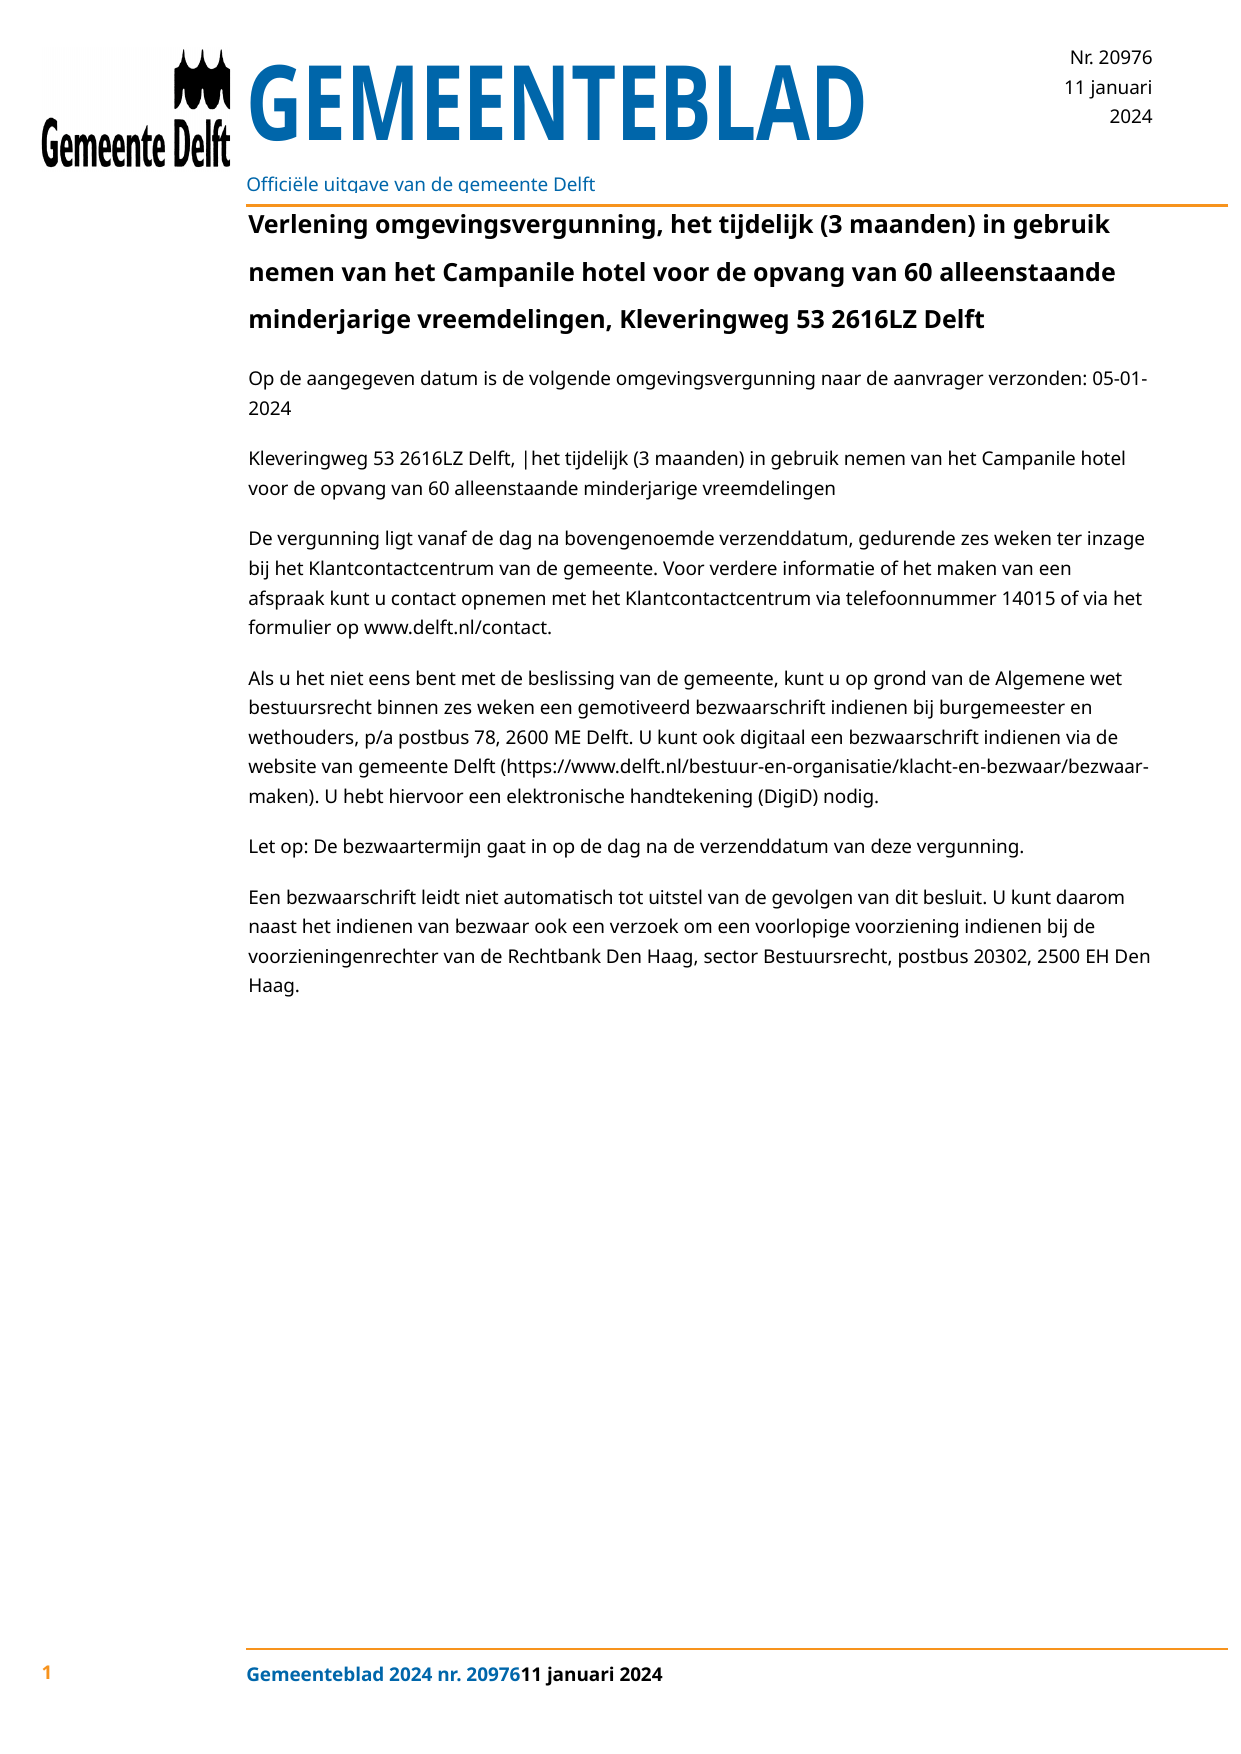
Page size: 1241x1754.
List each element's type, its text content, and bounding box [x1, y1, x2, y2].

picture [41, 47, 231, 172]
text Kleveringweg 53 2616LZ Delft, |het tijdelijk (3 maanden) in gebruik nemen van het Campanile hotel voor de opvang van 60 alleenstaande minderjarige vreemdelingen [248, 446, 1152, 501]
text Let op: De bezwaartermijn gaat in op de dag na de verzenddatum van deze vergunning. [248, 833, 1152, 859]
text Verlening omgevingsvergunning, het tijdelijk (3 maanden) in gebruik nemen van het Campanile hotel voor de opvang van 60 alleenstaande minderjarige vreemdelingen, Kleveringweg 53 2616LZ Delft [248, 207, 1152, 336]
text Als u het niet eens bent met de beslissing van de gemeente, kunt u op grond van de Algemene wet bestuursrecht binnen zes weken een gemotiveerd bezwaarschrift indienen bij burgemeester en wethouders, p/a postbus 78, 2600 ME Delft. U kunt ook digitaal een bezwaarschrift indienen via de website van gemeente Delft (https://www.delft.nl/bestuur-en-organisatie/klacht-en-bezwaar/bezwaar-maken). U hebt hiervoor een elektronische handtekening (DigiD) nodig. [248, 665, 1152, 809]
text Op de aangegeven datum is de volgende omgevingsvergunning naar de aanvrager verzonden: 05-01-2024 [248, 366, 1152, 421]
text Een bezwaarschrift leidt niet automatisch tot uitstel van de gevolgen van dit besluit. U kunt daarom naast het indienen van bezwaar ook een verzoek om een voorlopige voorziening indienen bij de voorzieningenrechter van de Rechtbank Den Haag, sector Bestuursrecht, postbus 20302, 2500 EH Den Haag. [248, 884, 1152, 998]
text De vergunning ligt vanaf de dag na bovengenoemde verzenddatum, gedurende zes weken ter inzage bij het Klantcontactcentrum van de gemeente. Voor verdere informatie of het maken van een afspraak kunt u contact opnemen met het Klantcontactcentrum via telefoonnummer 14015 of via het formulier op www.delft.nl/contact. [248, 526, 1152, 640]
